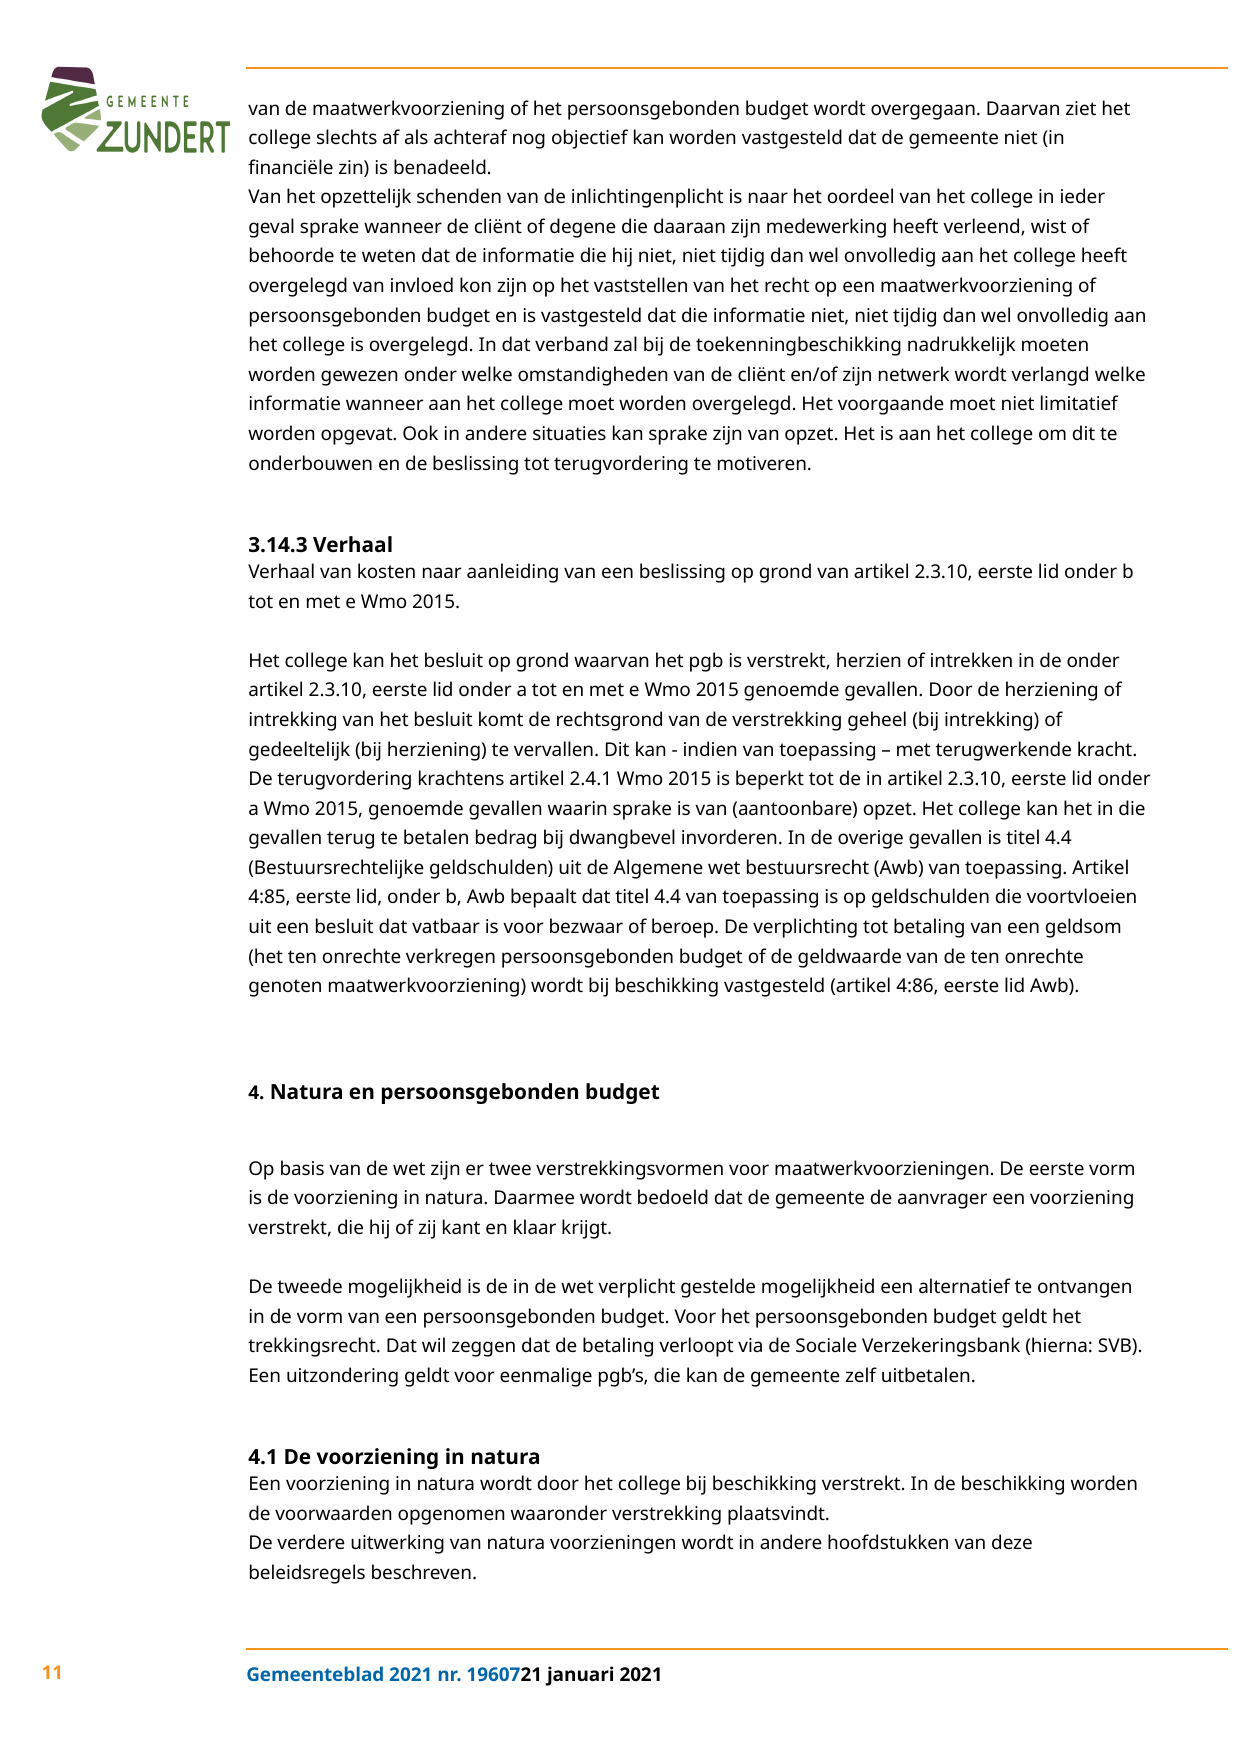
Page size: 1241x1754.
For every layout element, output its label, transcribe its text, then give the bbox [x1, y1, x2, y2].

text De tweede mogelijkheid is de in de wet verplicht gestelde mogelijkheid een alternatief te ontvangen in de vorm van een persoonsgebonden budget. Voor het persoonsgebonden budget geldt het trekkingsrecht. Dat wil zeggen dat de betaling verloopt via de Sociale Verzekeringsbank (hierna: SVB). Een uitzondering geldt voor eenmalige pgb’s, die kan de gemeente zelf uitbetalen. [248, 1273, 1152, 1388]
text van de maatwerkvoorziening of het persoonsgebonden budget wordt overgegaan. Daarvan ziet het college slechts af als achteraf nog objectief kan worden vastgesteld dat de gemeente niet (in financiële zin) is benadeeld. [248, 95, 1152, 180]
text Van het opzettelijk schenden van de inlichtingenplicht is naar het oordeel van het college in ieder geval sprake wanneer de cliënt of degene die daaraan zijn medewerking heeft verleend, wist of behoorde te weten dat de informatie die hij niet, niet tijdig dan wel onvolledig aan het college heeft overgelegd van invloed kon zijn op het vaststellen van het recht op een maatwerkvoorziening of persoonsgebonden budget en is vastgesteld dat die informatie niet, niet tijdig dan wel onvolledig aan het college is overgelegd. In dat verband zal bij de toekenningbeschikking nadrukkelijk moeten worden gewezen onder welke omstandigheden van de cliënt en/of zijn netwerk wordt verlangd welke informatie wanneer aan het college moet worden overgelegd. Het voorgaande moet niet limitatief worden opgevat. Ook in andere situaties kan sprake zijn van opzet. Het is aan het college om dit te onderbouwen en de beslissing tot terugvordering te motiveren. [248, 183, 1152, 476]
picture [41, 47, 231, 172]
text 3.14.3 Verhaal [248, 530, 1152, 558]
text Op basis van de wet zijn er twee verstrekkingsvormen voor maatwerkvoorzieningen. De eerste vorm is de voorziening in natura. Daarmee wordt bedoeld dat de gemeente de aanvrager een voorziening verstrekt, die hij of zij kant en klaar krijgt. [248, 1155, 1152, 1240]
text Het college kan het besluit op grond waarvan het pgb is verstrekt, herzien of intrekken in de onder artikel 2.3.10, eerste lid onder a tot en met e Wmo 2015 genoemde gevallen. Door de herziening of intrekking van het besluit komt de rechtsgrond van de verstrekking geheel (bij intrekking) of gedeeltelijk (bij herziening) te vervallen. Dit kan - indien van toepassing – met terugwerkende kracht. De terugvordering krachtens artikel 2.4.1 Wmo 2015 is beperkt tot de in artikel 2.3.10, eerste lid onder a Wmo 2015, genoemde gevallen waarin sprake is van (aantoonbare) opzet. Het college kan het in die gevallen terug te betalen bedrag bij dwangbevel invorderen. In de overige gevallen is titel 4.4 (Bestuursrechtelijke geldschulden) uit de Algemene wet bestuursrecht (Awb) van toepassing. Artikel 4:85, eerste lid, onder b, Awb bepaalt dat titel 4.4 van toepassing is op geldschulden die voortvloeien uit een besluit dat vatbaar is voor bezwaar of beroep. De verplichting tot betaling van een geldsom (het ten onrechte verkregen persoonsgebonden budget of de geldwaarde van de ten onrechte genoten maatwerkvoorziening) wordt bij beschikking vastgesteld (artikel 4:86, eerste lid Awb). [248, 647, 1152, 998]
text 4. Natura en persoonsgebonden budget [248, 1077, 1152, 1106]
text Verhaal van kosten naar aanleiding van een beslissing op grond van artikel 2.3.10, eerste lid onder b tot en met e Wmo 2015. [248, 558, 1152, 613]
text Een voorziening in natura wordt door het college bij beschikking verstrekt. In de beschikking worden de voorwaarden opgenomen waaronder verstrekking plaatsvindt. [248, 1470, 1152, 1526]
text De verdere uitwerking van natura voorzieningen wordt in andere hoofdstukken van deze beleidsregels beschreven. [248, 1529, 1152, 1585]
text 4.1 De voorziening in natura [248, 1442, 1152, 1470]
